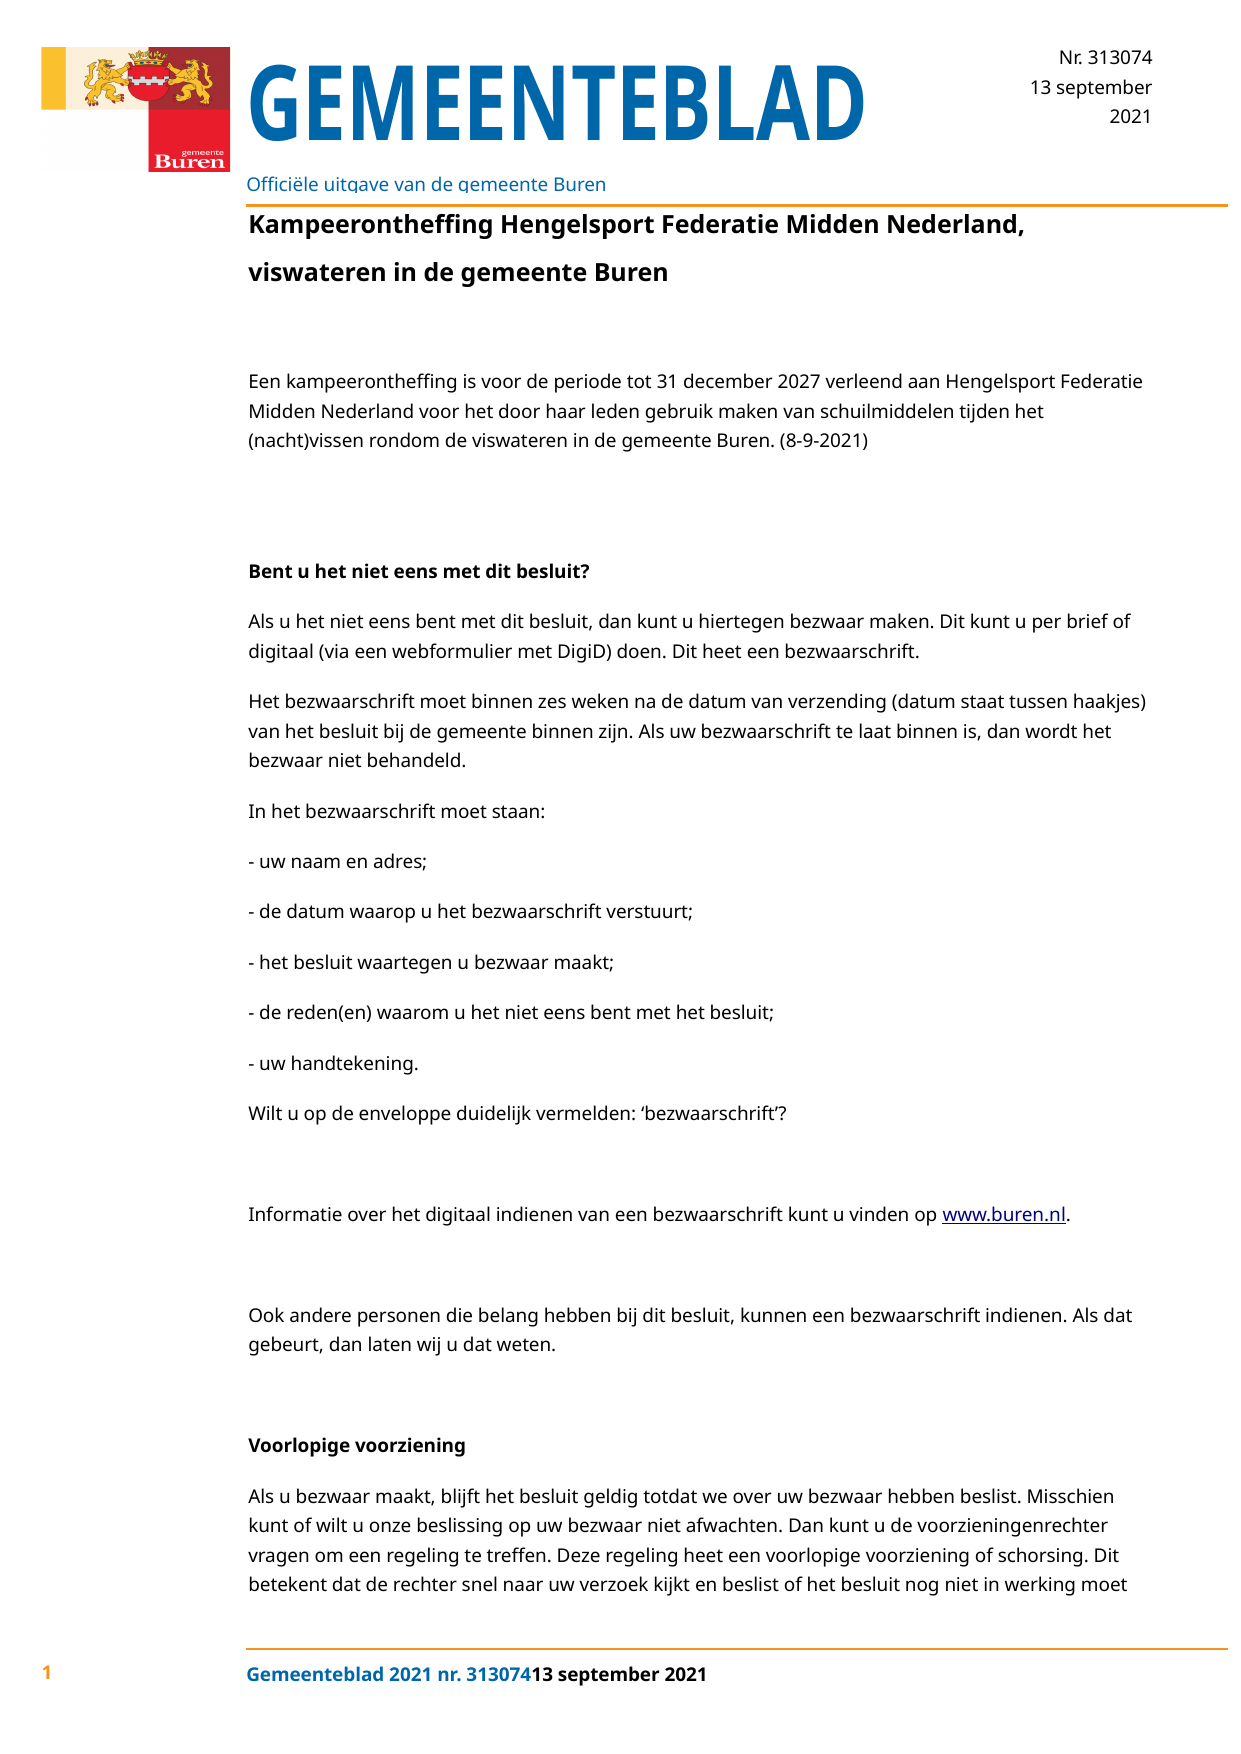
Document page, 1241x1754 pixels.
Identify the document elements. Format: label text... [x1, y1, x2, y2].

text - de reden(en) waarom u het niet eens bent met het besluit; [248, 999, 1152, 1025]
picture [41, 47, 231, 172]
text Informatie over het digitaal indienen van een bezwaarschrift kunt u vinden op www.buren.nl. [248, 1201, 1152, 1227]
text Voorlopige voorziening [248, 1432, 1152, 1458]
text Het bezwaarschrift moet binnen zes weken na de datum van verzending (datum staat tussen haakjes) van het besluit bij de gemeente binnen zijn. Als uw bezwaarschrift te laat binnen is, dan wordt het bezwaar niet behandeld. [248, 688, 1152, 773]
text Als u het niet eens bent met dit besluit, dan kunt u hiertegen bezwaar maken. Dit kunt u per brief of digitaal (via een webformulier met DigiD) doen. Dit heet een bezwaarschrift. [248, 608, 1152, 664]
text In het bezwaarschrift moet staan: [248, 798, 1152, 824]
text Kampeerontheffing Hengelsport Federatie Midden Nederland, viswateren in de gemeente Buren [248, 207, 1152, 288]
text - de datum waarop u het bezwaarschrift verstuurt; [248, 899, 1152, 924]
text Wilt u op de enveloppe duidelijk vermelden: ‘bezwaarschrift’? [248, 1100, 1152, 1126]
text Als u bezwaar maakt, blijft het besluit geldig totdat we over uw bezwaar hebben beslist. Misschien kunt of wilt u onze beslissing op uw bezwaar niet afwachten. Dan kunt u de voorzieningenrechter vragen om een regeling te treffen. Deze regeling heet een voorlopige voorziening of schorsing. Dit betekent dat de rechter snel naar uw verzoek kijkt en beslist of het besluit nog niet in werking moet [248, 1483, 1152, 1597]
text - uw naam en adres; [248, 848, 1152, 874]
text Bent u het niet eens met dit besluit? [248, 558, 1152, 584]
text Een kampeerontheffing is voor de periode tot 31 december 2027 verleend aan Hengelsport Federatie Midden Nederland voor het door haar leden gebruik maken van schuilmiddelen tijden het (nacht)vissen rondom de viswateren in de gemeente Buren. (8-9-2021) [248, 368, 1152, 453]
text - het besluit waartegen u bezwaar maakt; [248, 949, 1152, 975]
text Ook andere personen die belang hebben bij dit besluit, kunnen een bezwaarschrift indienen. Als dat gebeurt, dan laten wij u dat weten. [248, 1302, 1152, 1357]
text - uw handtekening. [248, 1050, 1152, 1076]
